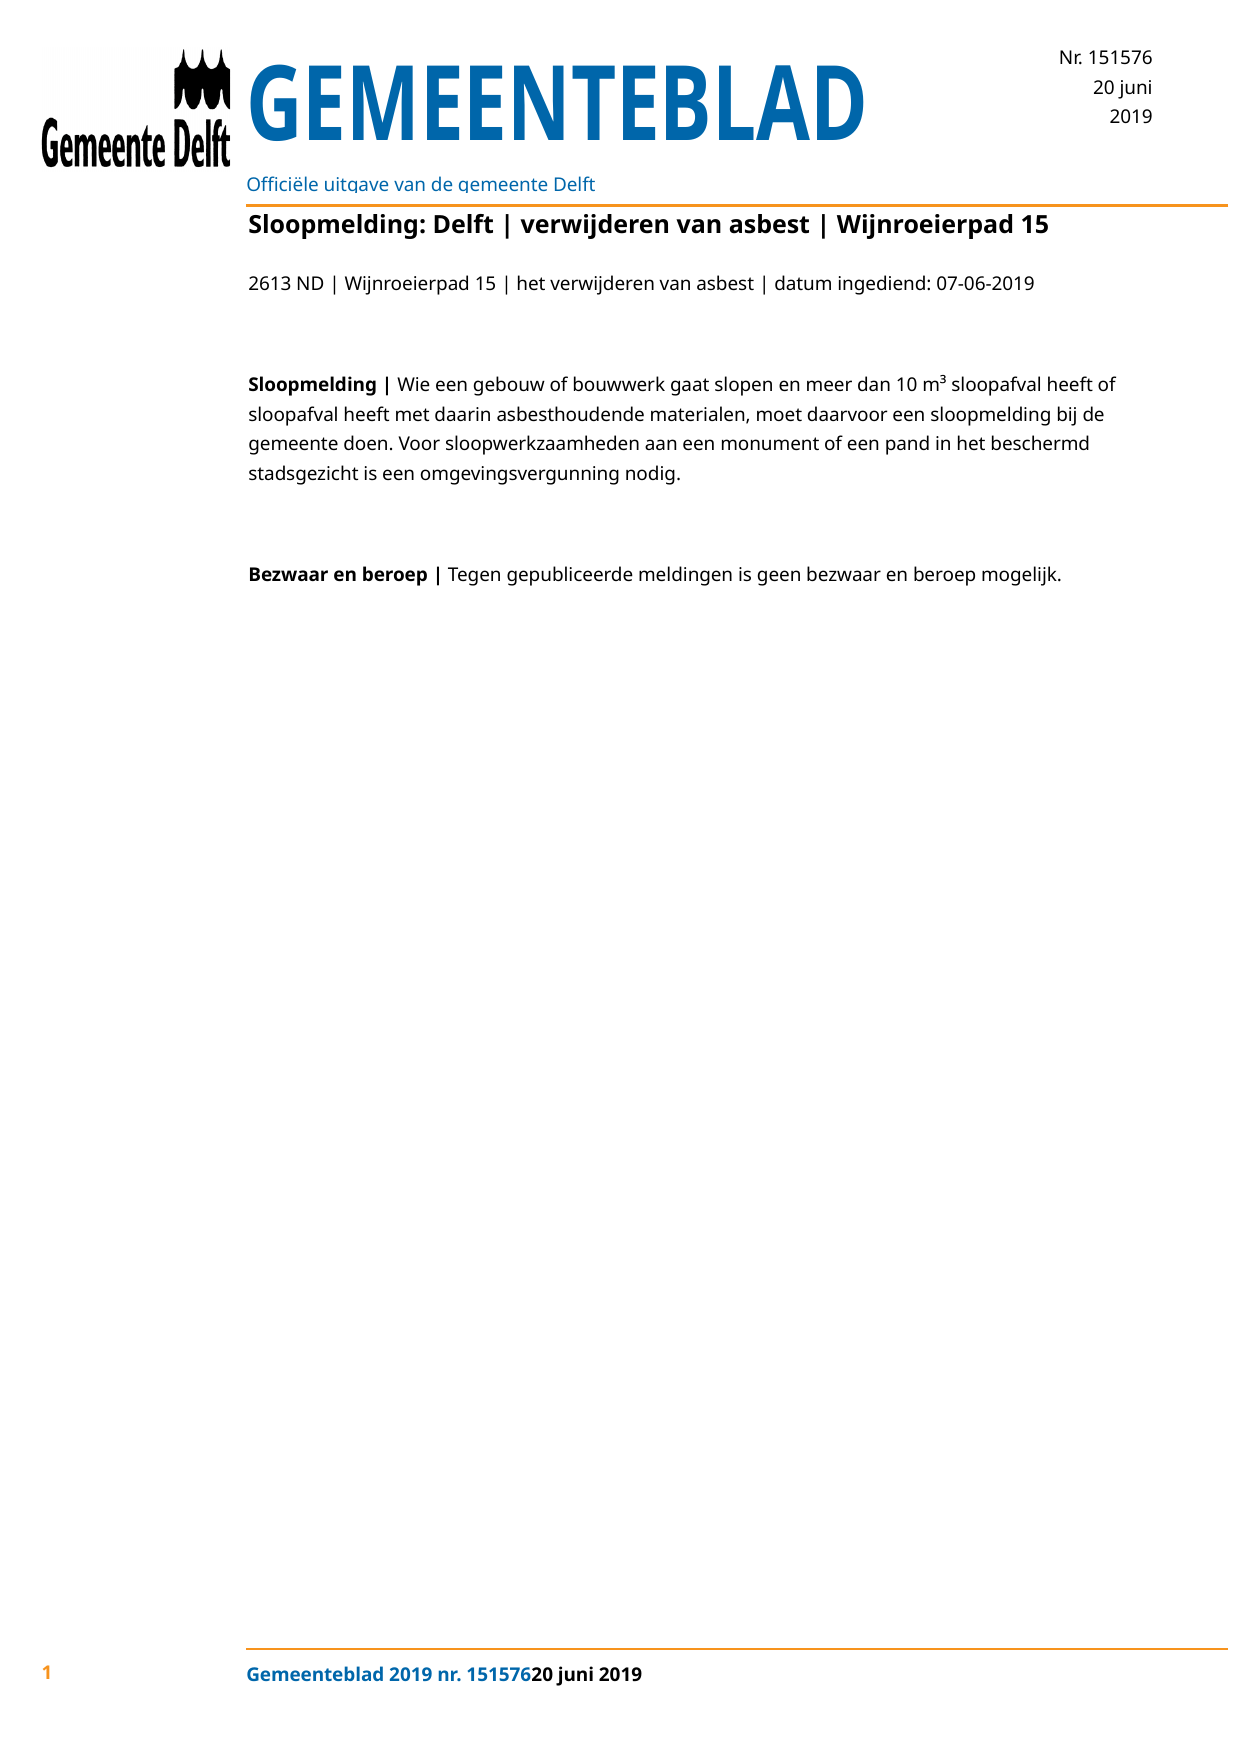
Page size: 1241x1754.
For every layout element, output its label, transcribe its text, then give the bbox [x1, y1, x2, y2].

text Bezwaar en beroep | Tegen gepubliceerde meldingen is geen bezwaar en beroep mogelijk. [248, 561, 1152, 586]
picture [41, 47, 231, 172]
text 2613 ND | Wijnroeierpad 15 | het verwijderen van asbest | datum ingediend: 07-06-2019 [248, 270, 1152, 296]
text Sloopmelding | Wie een gebouw of bouwwerk gaat slopen en meer dan 10 m³ sloopafval heeft of sloopafval heeft met daarin asbesthoudende materialen, moet daarvoor een sloopmelding bij de gemeente doen. Voor sloopwerkzaamheden aan een monument of een pand in het beschermd stadsgezicht is een omgevingsvergunning nodig. [248, 371, 1152, 486]
text Sloopmelding: Delft | verwijderen van asbest | Wijnroeierpad 15 [248, 207, 1152, 241]
